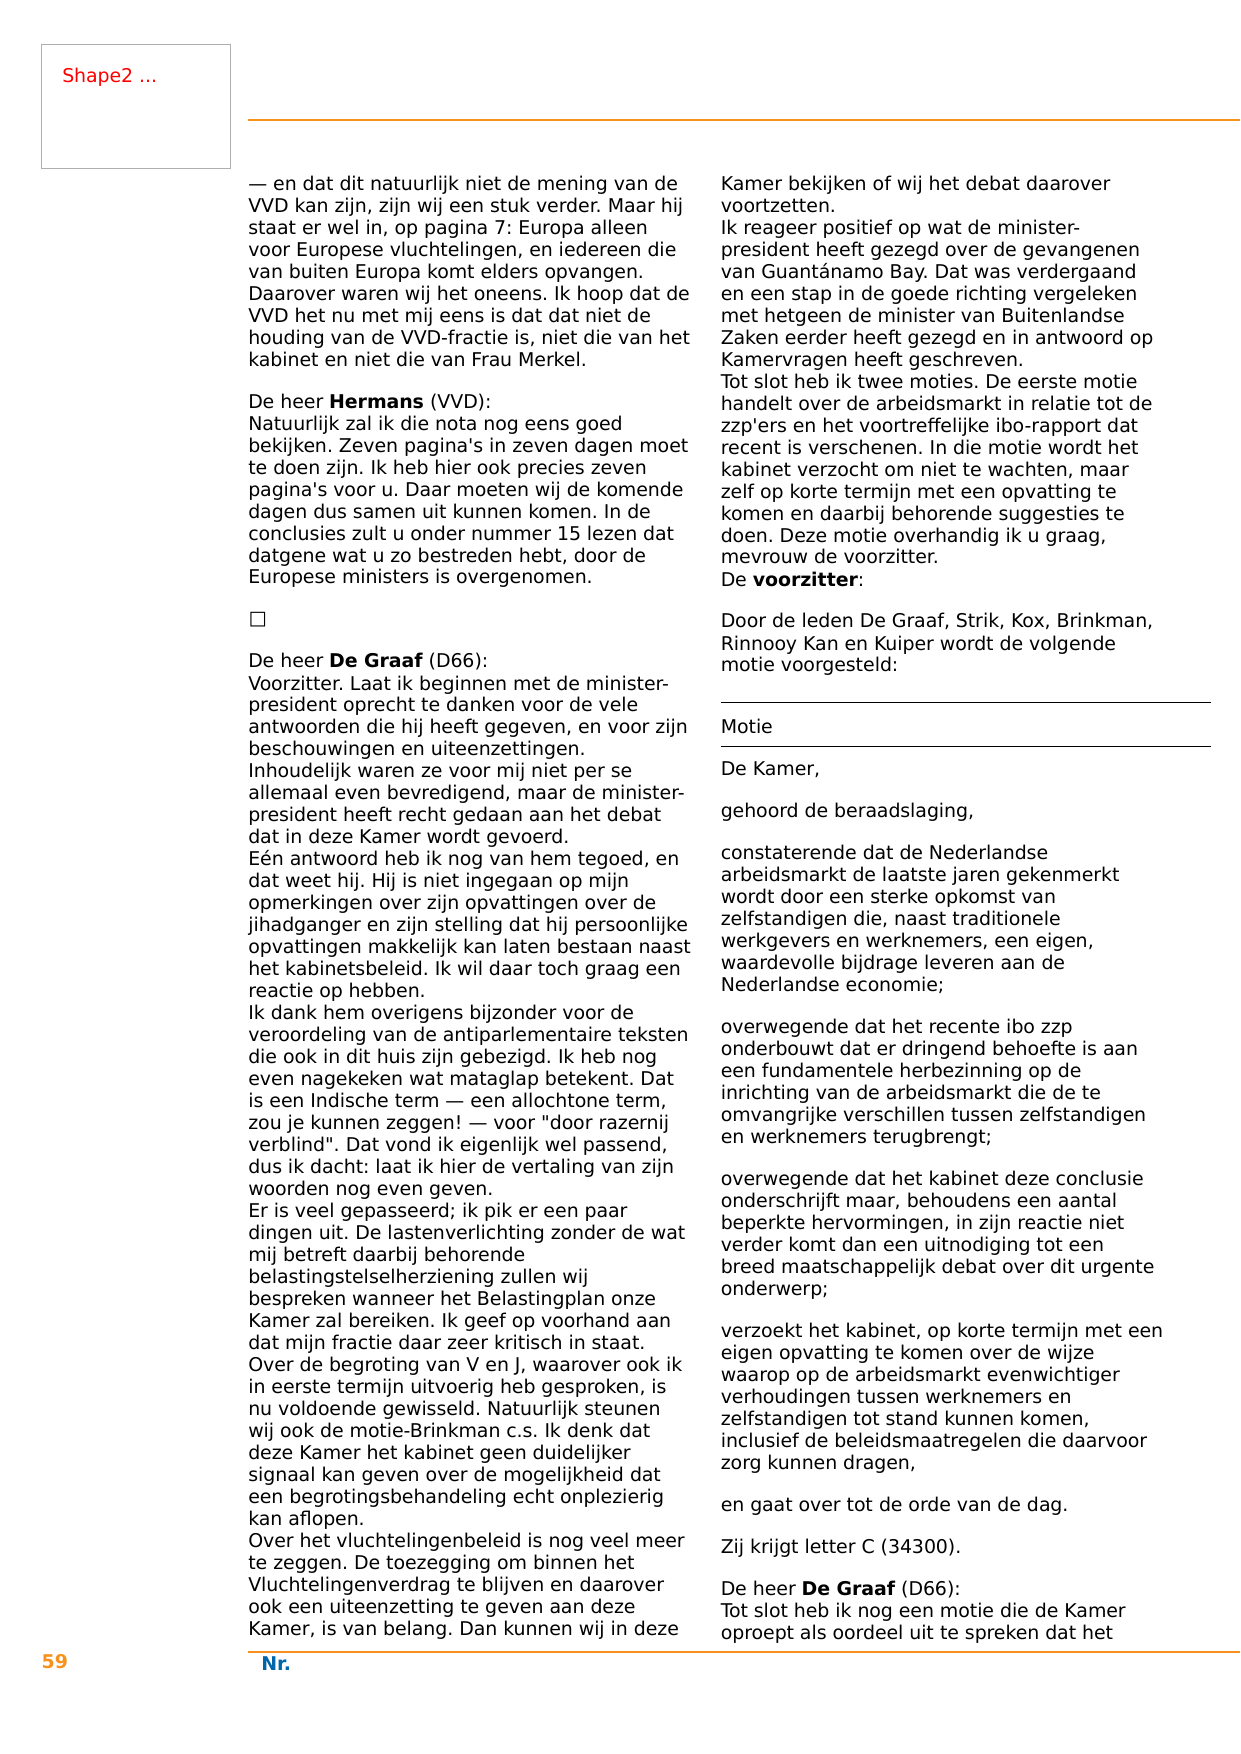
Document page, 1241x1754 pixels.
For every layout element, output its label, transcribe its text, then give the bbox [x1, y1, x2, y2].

text overwegende dat het recente ibo zzp onderbouwt dat er dringend behoefte is aan een fundamentele herbezinning op de inrichting van de arbeidsmarkt die de te omvangrijke verschillen tussen zelfstandigen en werknemers terugbrengt; [721, 1016, 1163, 1148]
text De heer De Graaf (D66): [721, 1578, 1163, 1599]
text constaterende dat de Nederlandse arbeidsmarkt de laatste jaren gekenmerkt wordt door een sterke opkomst van zelfstandigen die, naast traditionele werkgevers en werknemers, een eigen, waardevolle bijdrage leveren aan de Nederlandse economie; [721, 842, 1163, 996]
text Voorzitter. Laat ik beginnen met de minister-president oprecht te danken voor de vele antwoorden die hij heeft gegeven, en voor zijn beschouwingen en uiteenzettingen. Inhoudelijk waren ze voor mij niet per se allemaal even bevredigend, maar de minister-president heeft recht gedaan aan het debat dat in deze Kamer wordt gevoerd. [248, 672, 691, 848]
text Ik reageer positief op wat de minister-president heeft gezegd over de gevangenen van Guantánamo Bay. Dat was verdergaand en een stap in de goede richting vergeleken met hetgeen de minister van Buitenlandse Zaken eerder heeft gezegd en in antwoord op Kamervragen heeft geschreven. [721, 217, 1163, 371]
text Ik dank hem overigens bijzonder voor de veroordeling van de antiparlementaire teksten die ook in dit huis zijn gebezigd. Ik heb nog even nagekeken wat mataglap betekent. Dat is een Indische term — een allochtone term, zou je kunnen zeggen! — voor "door razernij verblind". Dat vond ik eigenlijk wel passend, dus ik dacht: laat ik hier de vertaling van zijn woorden nog even geven. [248, 1002, 691, 1200]
text gehoord de beraadslaging, [721, 800, 1163, 822]
text Natuurlijk zal ik die nota nog eens goed bekijken. Zeven pagina's in zeven dagen moet te doen zijn. Ik heb hier ook precies zeven pagina's voor u. Daar moeten wij de komende dagen dus samen uit kunnen komen. In de conclusies zult u onder nummer 15 lezen dat datgene wat u zo bestreden hebt, door de Europese ministers is overgenomen. [248, 413, 691, 588]
text Er is veel gepasseerd; ik pik er een paar dingen uit. De lastenverlichting zonder de wat mij betreft daarbij behorende belastingstelselherziening zullen wij bespreken wanneer het Belastingplan onze Kamer zal bereiken. Ik geef op voorhand aan dat mijn fractie daar zeer kritisch in staat. [248, 1200, 691, 1354]
text ⬜ [248, 608, 691, 630]
text Tot slot heb ik twee moties. De eerste motie handelt over de arbeidsmarkt in relatie tot de zzp'ers en het voortreffelijke ibo-rapport dat recent is verschenen. In die motie wordt het kabinet verzocht om niet te wachten, maar zelf op korte termijn met een opvatting te komen en daarbij behorende suggesties te doen. Deze motie overhandig ik u graag, mevrouw de voorzitter. [721, 371, 1163, 568]
text en gaat over tot de orde van de dag. [721, 1494, 1163, 1516]
text Tot slot heb ik nog een motie die de Kamer oproept als oordeel uit te spreken dat het [721, 1599, 1163, 1643]
text Over het vluchtelingenbeleid is nog veel meer te zeggen. De toezegging om binnen het Vluchtelingenverdrag te blijven en daarover ook een uiteenzetting te geven aan deze Kamer, is van belang. Dan kunnen wij in deze [248, 1529, 691, 1639]
text Door de leden De Graaf, Strik, Kox, Brinkman, Rinnooy Kan en Kuiper wordt de volgende motie voorgesteld: [721, 610, 1163, 676]
text verzoekt het kabinet, op korte termijn met een eigen opvatting te komen over de wijze waarop op de arbeidsmarkt evenwichtiger verhoudingen tussen werknemers en zelfstandigen tot stand kunnen komen, inclusief de beleidsmaatregelen die daarvoor zorg kunnen dragen, [721, 1320, 1163, 1474]
text Eén antwoord heb ik nog van hem tegoed, en dat weet hij. Hij is niet ingegaan op mijn opmerkingen over zijn opvattingen over de jihadganger en zijn stelling dat hij persoonlijke opvattingen makkelijk kan laten bestaan naast het kabinetsbeleid. Ik wil daar toch graag een reactie op hebben. [248, 848, 691, 1002]
text Kamer bekijken of wij het debat daarover voortzetten. [721, 173, 1163, 217]
text De heer Hermans (VVD): [248, 391, 691, 413]
text De heer De Graaf (D66): [248, 650, 691, 672]
text Zij krijgt letter C (34300). [721, 1536, 1163, 1558]
text De voorzitter: [721, 568, 1163, 590]
text overwegende dat het kabinet deze conclusie onderschrijft maar, behoudens een aantal beperkte hervormingen, in zijn reactie niet verder komt dan een uitnodiging tot een breed maatschappelijk debat over dit urgente onderwerp; [721, 1168, 1163, 1300]
text Motie [721, 716, 1163, 738]
text — en dat dit natuurlijk niet de mening van de VVD kan zijn, zijn wij een stuk verder. Maar hij staat er wel in, op pagina 7: Europa alleen voor Europese vluchtelingen, en iedereen die van buiten Europa komt elders opvangen. Daarover waren wij het oneens. Ik hoop dat de VVD het nu met mij eens is dat dat niet de houding van de VVD-fractie is, niet die van het kabinet en niet die van Frau Merkel. [248, 173, 691, 371]
text Over de begroting van V en J, waarover ook ik in eerste termijn uitvoerig heb gesproken, is nu voldoende gewisseld. Natuurlijk steunen wij ook de motie-Brinkman c.s. Ik denk dat deze Kamer het kabinet geen duidelijker signaal kan geven over de mogelijkheid dat een begrotingsbehandeling echt onplezierig kan aflopen. [248, 1354, 691, 1529]
text De Kamer, [721, 758, 1163, 780]
